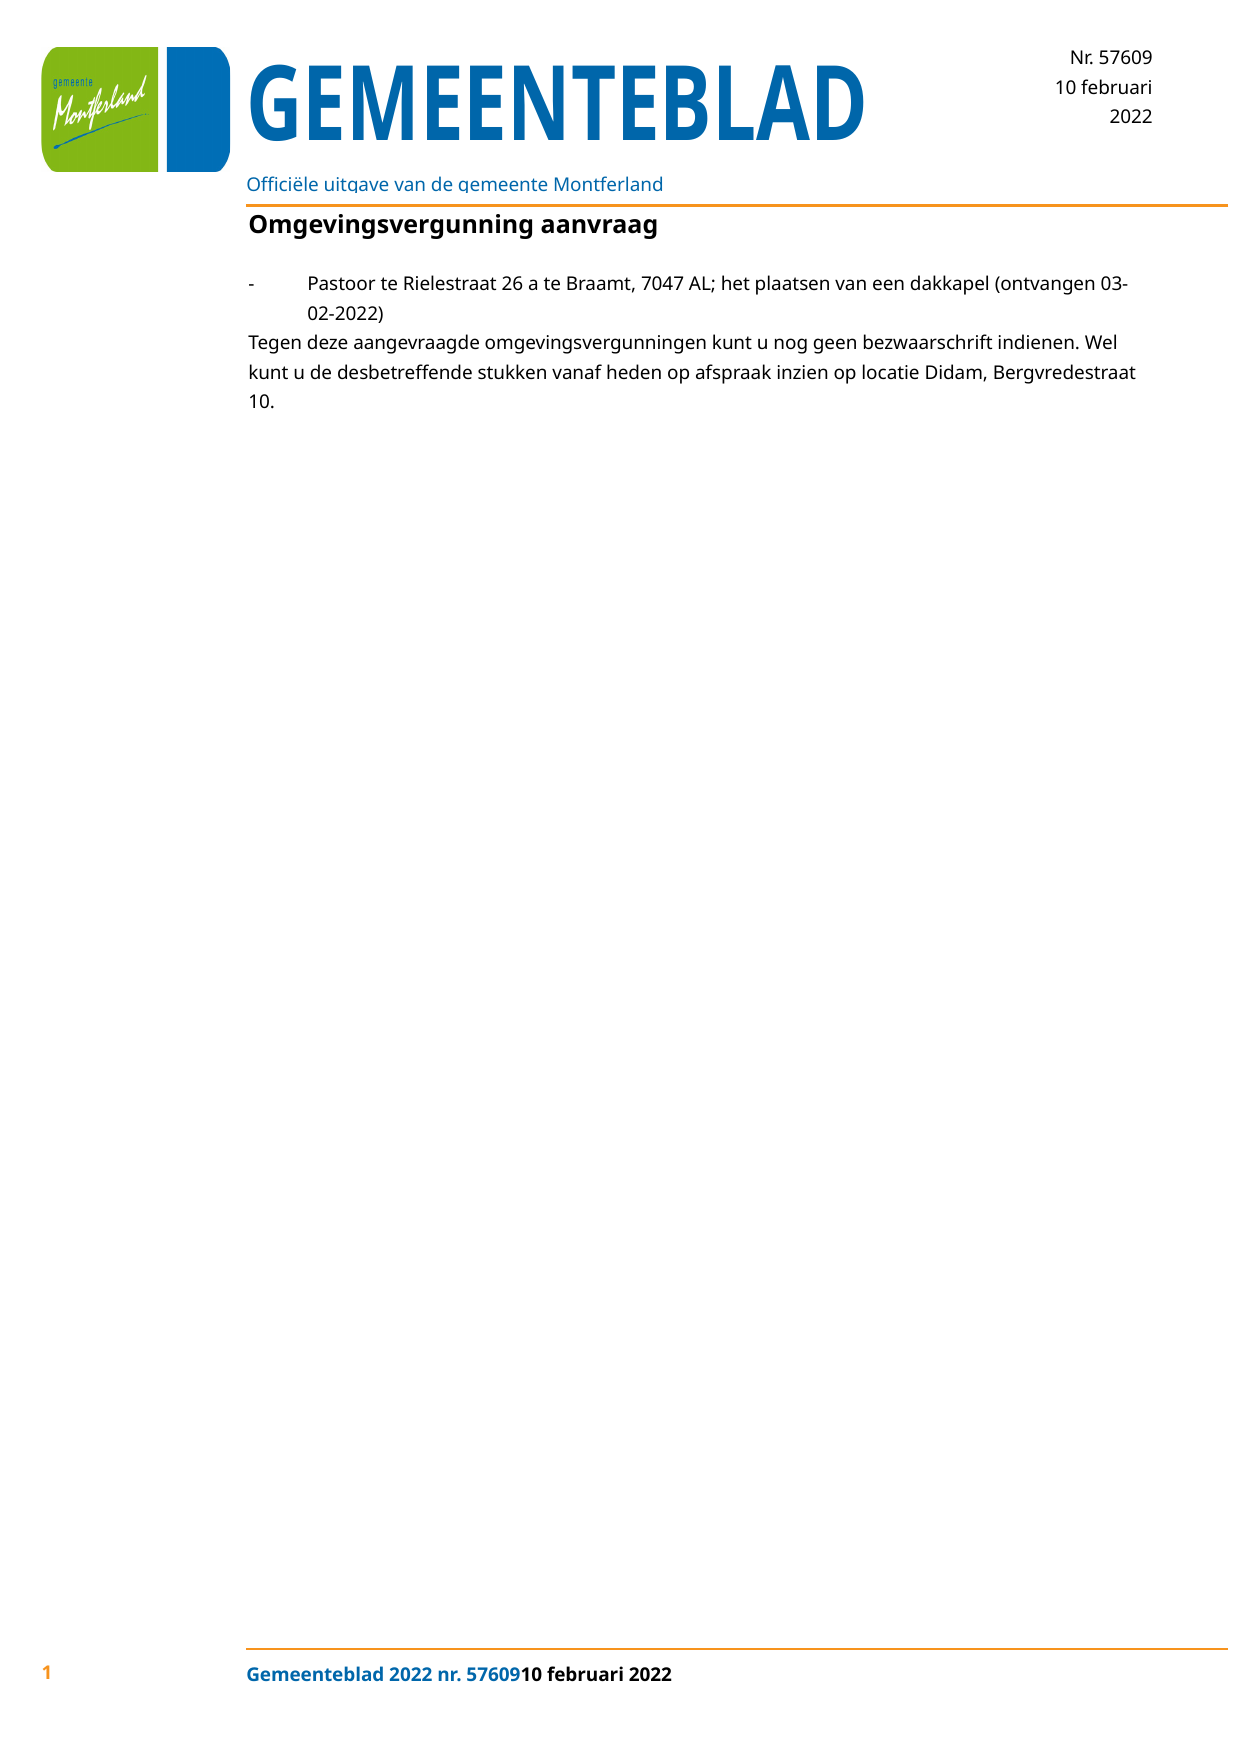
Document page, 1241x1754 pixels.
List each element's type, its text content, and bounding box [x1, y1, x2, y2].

picture [41, 47, 231, 172]
list Pastoor te Rielestraat 26 a te Braamt, 7047 AL; het plaatsen van een dakkapel (ontvangen 03-02-2022) [248, 270, 1152, 326]
text Tegen deze aangevraagde omgevingsvergunningen kunt u nog geen bezwaarschrift indienen. Wel kunt u de desbetreffende stukken vanaf heden op afspraak inzien op locatie Didam, Bergvredestraat 10. [248, 329, 1152, 414]
text Omgevingsvergunning aanvraag [248, 207, 1152, 241]
